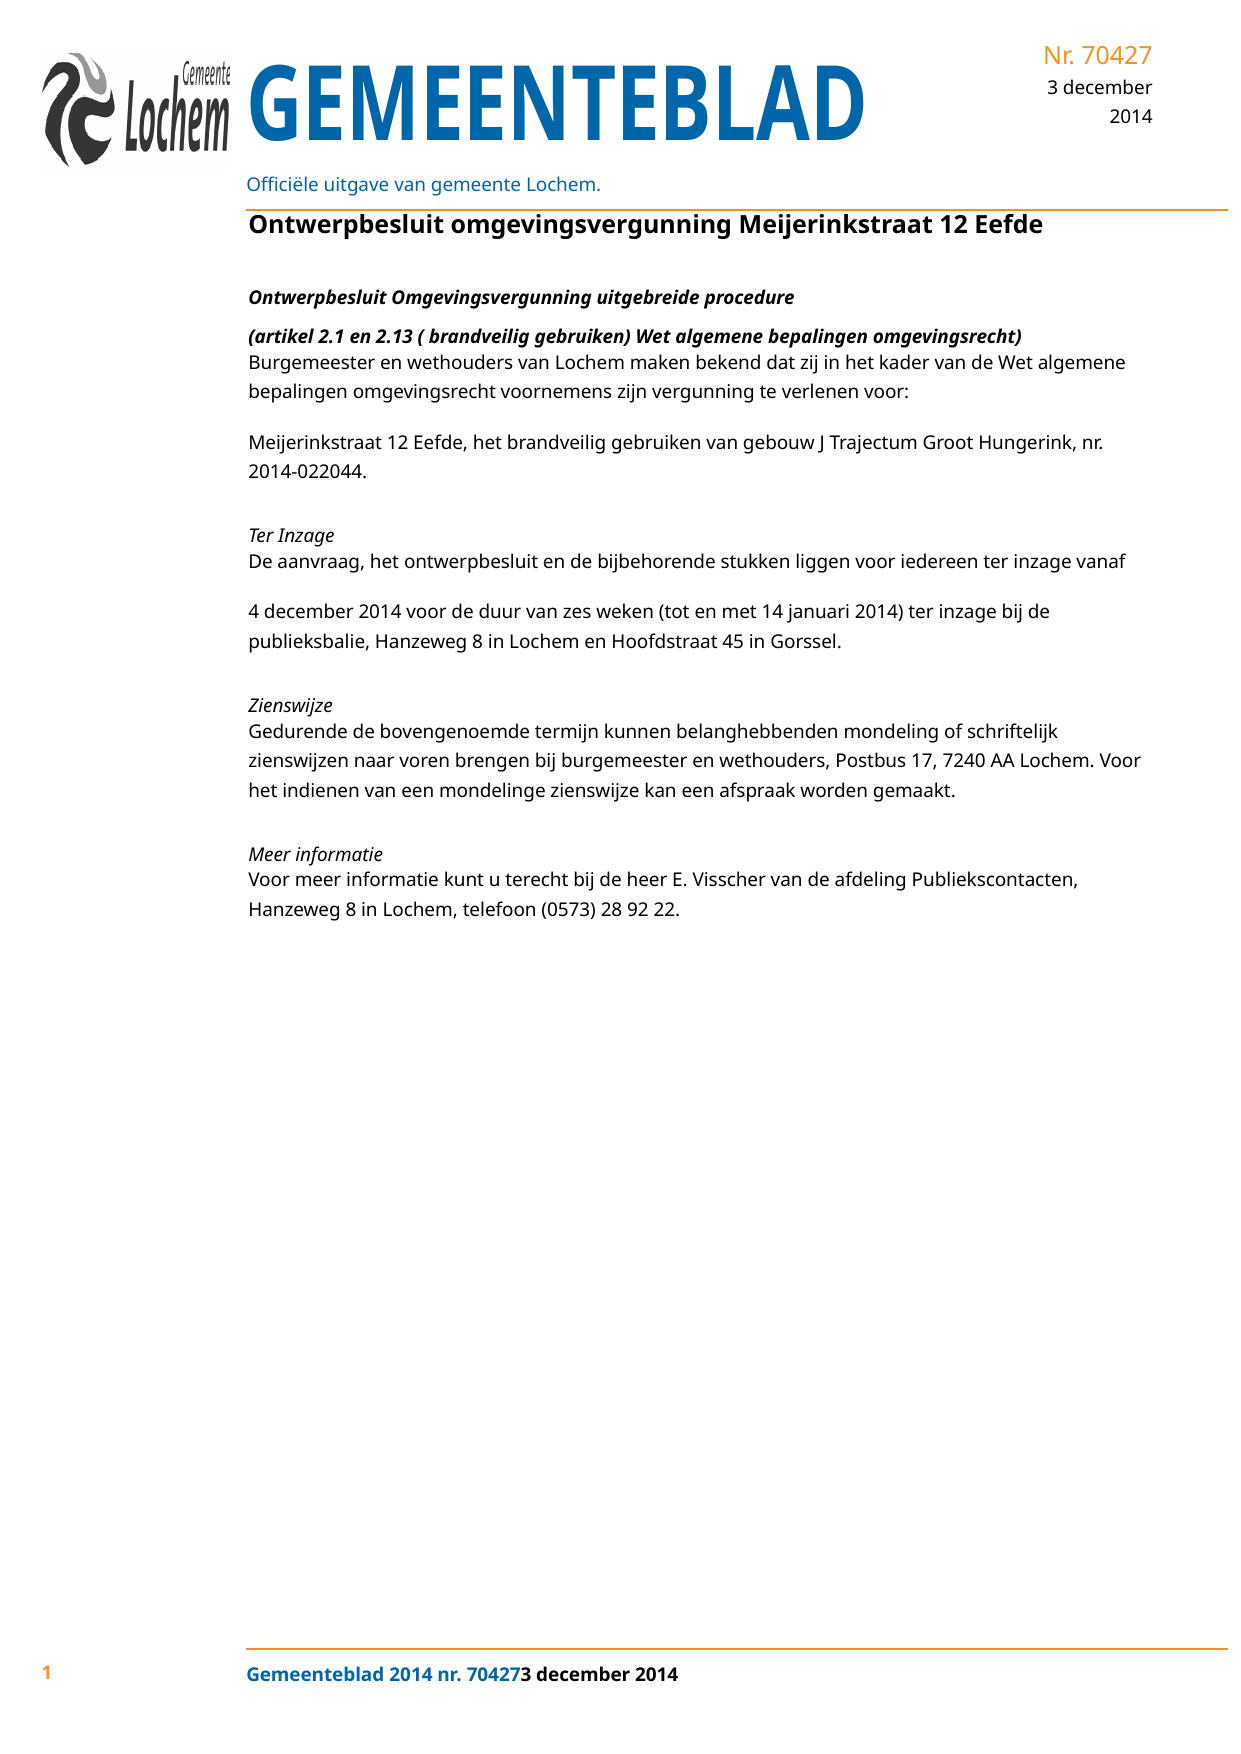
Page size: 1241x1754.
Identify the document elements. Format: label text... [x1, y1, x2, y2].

text (artikel 2.1 en 2.13 ( brandveilig gebruiken) Wet algemene bepalingen omgevingsrecht) [248, 323, 1152, 349]
text Ontwerpbesluit omgevingsvergunning Meijerinkstraat 12 Eefde [248, 211, 1152, 241]
text Meijerinkstraat 12 Eefde, het brandveilig gebruiken van gebouw J Trajectum Groot Hungerink, nr. 2014-022044. [248, 429, 1152, 484]
text De aanvraag, het ontwerpbesluit en de bijbehorende stukken liggen voor iedereen ter inzage vanaf [248, 548, 1152, 574]
picture [41, 47, 231, 172]
text Ontwerpbesluit Omgevingsvergunning uitgebreide procedure [248, 284, 1152, 309]
text Meer informatie [248, 841, 1152, 867]
text Gedurende de bovengenoemde termijn kunnen belanghebbenden mondeling of schriftelijk zienswijzen naar voren brengen bij burgemeester en wethouders, Postbus 17, 7240 AA Lochem. Voor het indienen van een mondelinge zienswijze kan een afspraak worden gemaakt. [248, 718, 1152, 803]
text Burgemeester en wethouders van Lochem maken bekend dat zij in het kader van de Wet algemene bepalingen omgevingsrecht voornemens zijn vergunning te verlenen voor: [248, 349, 1152, 404]
text Zienswijze [248, 692, 1152, 718]
text Ter Inzage [248, 522, 1152, 548]
text 4 december 2014 voor de duur van zes weken (tot en met 14 januari 2014) ter inzage bij de publieksbalie, Hanzeweg 8 in Lochem en Hoofdstraat 45 in Gorssel. [248, 598, 1152, 654]
text Voor meer informatie kunt u terecht bij de heer E. Visscher van de afdeling Publiekscontacten, Hanzeweg 8 in Lochem, telefoon (0573) 28 92 22. [248, 867, 1152, 922]
